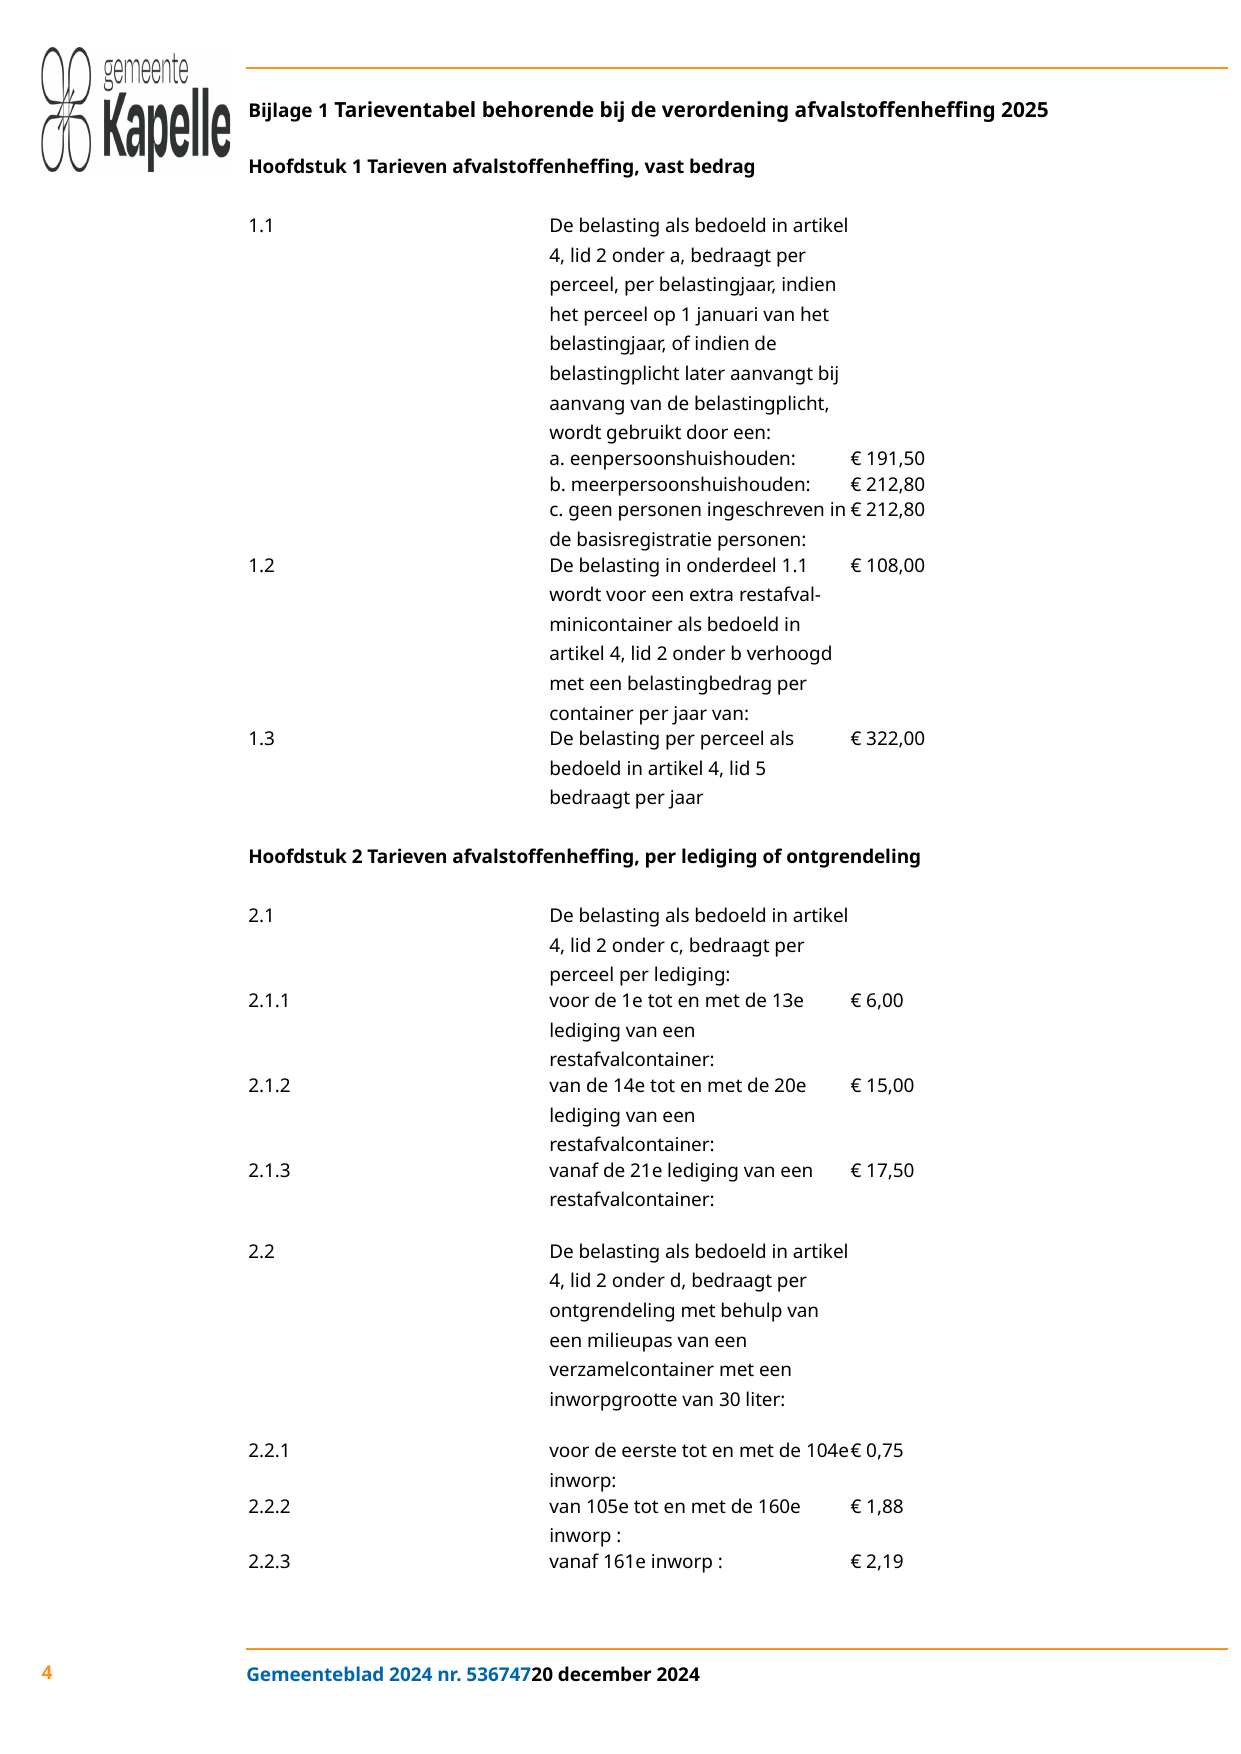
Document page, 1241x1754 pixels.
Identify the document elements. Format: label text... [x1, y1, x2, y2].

table_cell [248, 1412, 549, 1437]
table_header 1.1 [248, 212, 549, 445]
table_cell € 322,00 [850, 725, 1152, 810]
table_cell € 6,00 [850, 987, 1152, 1072]
table_cell b. meerpersoonshuishouden: [549, 471, 850, 496]
table_cell [850, 1412, 1152, 1437]
table_cell vanaf de 21e lediging van een restafvalcontainer: [549, 1157, 850, 1212]
table_cell [850, 1213, 1152, 1238]
table_cell van de 14e tot en met de 20e lediging van een restafvalcontainer: [549, 1072, 850, 1157]
picture [41, 47, 231, 172]
table_cell [248, 471, 549, 496]
table_cell 1.3 [248, 725, 549, 810]
table_cell € 1,88 [850, 1493, 1152, 1548]
text Hoofdstuk 2 Tarieven afvalstoffenheffing, per lediging of ontgrendeling [248, 843, 1152, 869]
table_cell [248, 1213, 549, 1238]
table_header De belasting als bedoeld in artikel 4, lid 2 onder c, bedraagt per perceel per lediging: [549, 903, 850, 987]
table_cell € 108,00 [850, 552, 1152, 725]
text Bijlage 1 Tarieventabel behorende bij de verordening afvalstoffenheffing 2025 [248, 95, 1152, 123]
table_cell € 212,80 [850, 471, 1152, 496]
table_cell [850, 1238, 1152, 1412]
table_cell 2.1.2 [248, 1072, 549, 1157]
table_cell € 212,80 [850, 496, 1152, 552]
table_cell [549, 1213, 850, 1238]
table_cell 2.2.3 [248, 1548, 549, 1574]
text Hoofdstuk 1 Tarieven afvalstoffenheffing, vast bedrag [248, 153, 1152, 179]
table_cell 2.2.2 [248, 1493, 549, 1548]
table_cell [549, 1412, 850, 1437]
table_cell c. geen personen ingeschreven in de basisregistratie personen: [549, 496, 850, 552]
table_cell a. eenpersoonshuishouden: [549, 445, 850, 471]
table_cell voor de 1e tot en met de 13e lediging van een restafvalcontainer: [549, 987, 850, 1072]
table_cell € 0,75 [850, 1438, 1152, 1493]
table_cell 2.2 [248, 1238, 549, 1412]
table_cell [248, 445, 549, 471]
table_header [850, 212, 1152, 445]
table_cell € 2,19 [850, 1548, 1152, 1574]
table_cell voor de eerste tot en met de 104e inworp: [549, 1438, 850, 1493]
table_cell De belasting per perceel als bedoeld in artikel 4, lid 5 bedraagt per jaar [549, 725, 850, 810]
table_cell van 105e tot en met de 160e inworp : [549, 1493, 850, 1548]
table_cell De belasting in onderdeel 1.1 wordt voor een extra restafval-minicontainer als bedoeld in artikel 4, lid 2 onder b verhoogd met een belastingbedrag per container per jaar van: [549, 552, 850, 725]
table_cell 2.1.1 [248, 987, 549, 1072]
table_cell [248, 496, 549, 552]
table_cell € 17,50 [850, 1157, 1152, 1212]
table_cell 2.2.1 [248, 1438, 549, 1493]
table_cell vanaf 161e inworp : [549, 1548, 850, 1574]
table_header 2.1 [248, 903, 549, 987]
table_header [850, 903, 1152, 987]
table_cell 2.1.3 [248, 1157, 549, 1212]
table_cell € 191,50 [850, 445, 1152, 471]
table_cell € 15,00 [850, 1072, 1152, 1157]
table_header De belasting als bedoeld in artikel 4, lid 2 onder a, bedraagt per perceel, per belastingjaar, indien het perceel op 1 januari van het belastingjaar, of indien de belastingplicht later aanvangt bij aanvang van de belastingplicht, wordt gebruikt door een: [549, 212, 850, 445]
table_cell De belasting als bedoeld in artikel 4, lid 2 onder d, bedraagt per ontgrendeling met behulp van een milieupas van een verzamelcontainer met een inworpgrootte van 30 liter: [549, 1238, 850, 1412]
table_cell 1.2 [248, 552, 549, 725]
